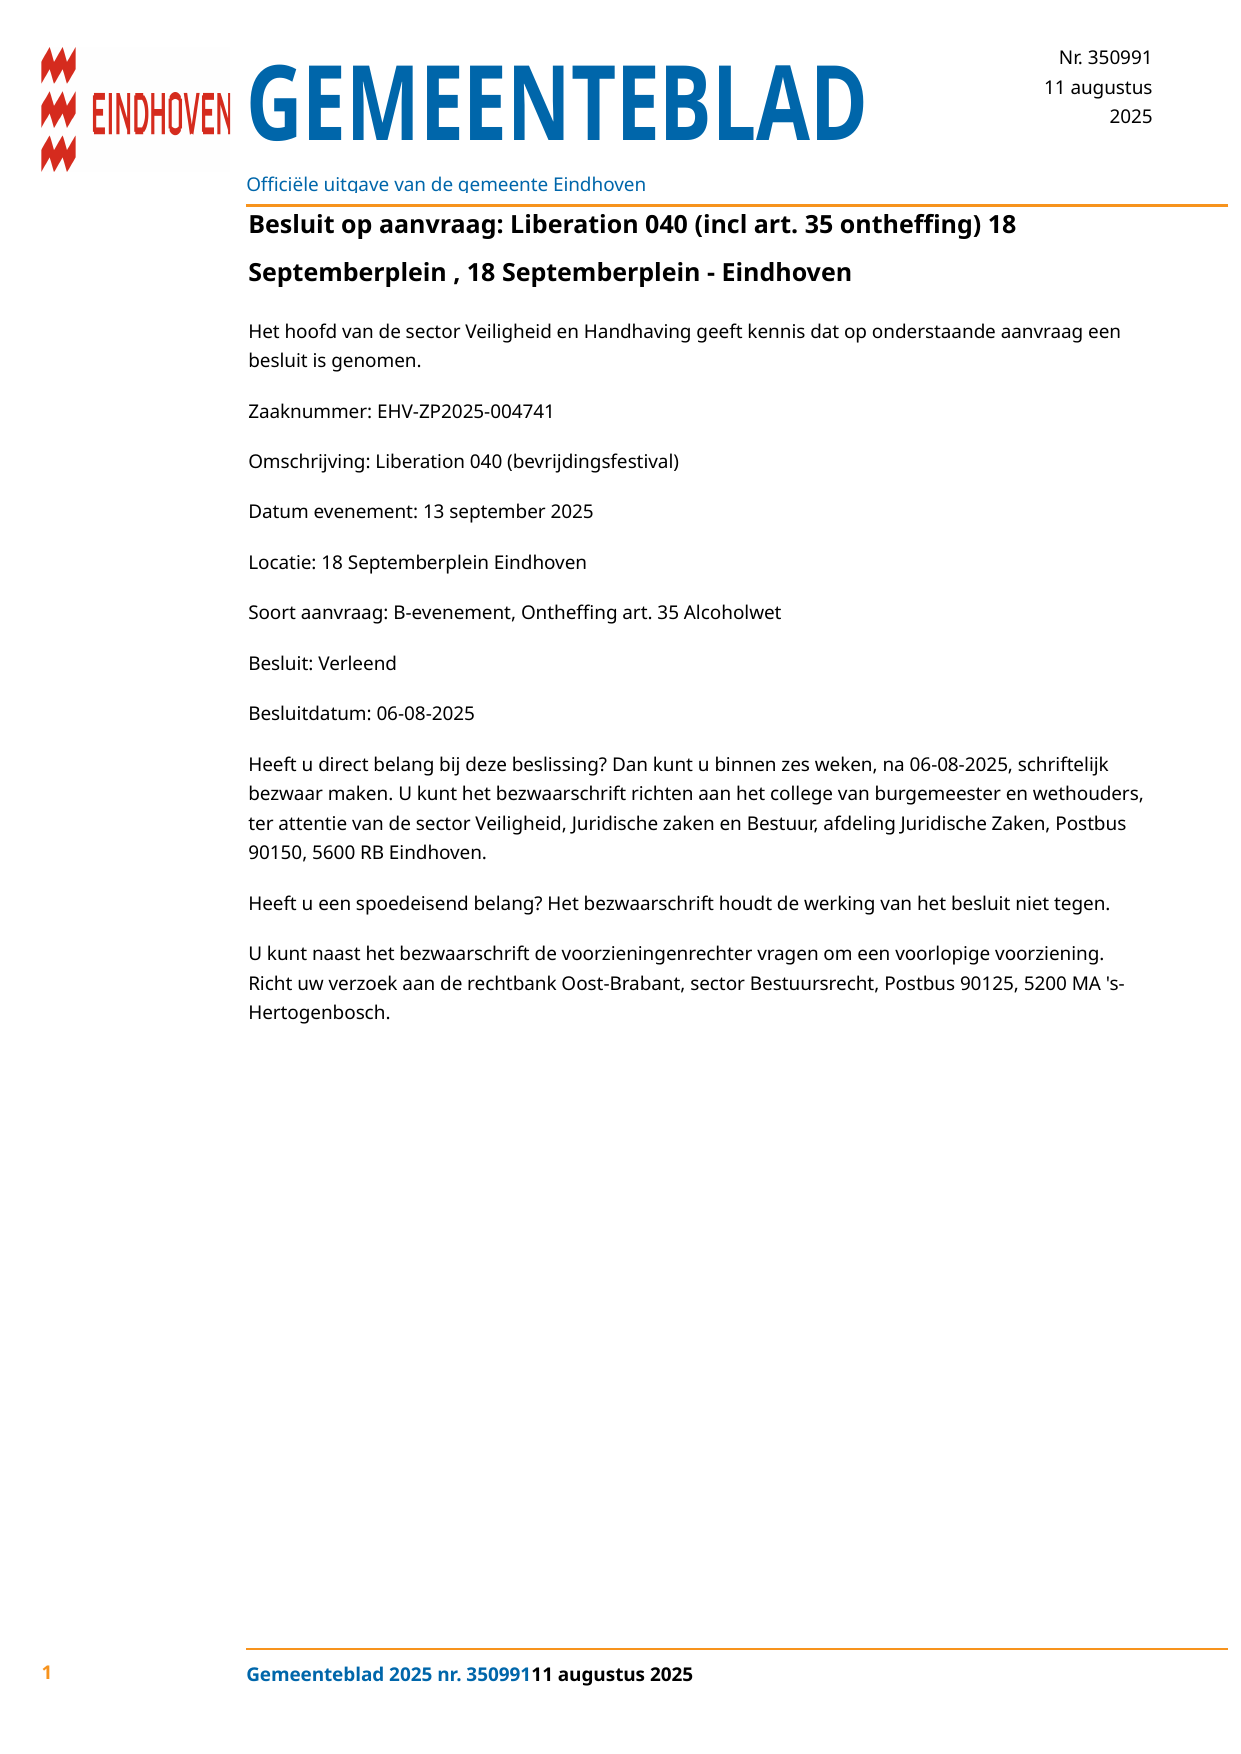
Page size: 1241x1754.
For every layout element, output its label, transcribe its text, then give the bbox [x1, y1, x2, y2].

text Soort aanvraag: B-evenement, Ontheffing art. 35 Alcoholwet [248, 599, 1152, 625]
text U kunt naast het bezwaarschrift de voorzieningenrechter vragen om een voorlopige voorziening. Richt uw verzoek aan de rechtbank Oost-Brabant, sector Bestuursrecht, Postbus 90125, 5200 MA 's-Hertogenbosch. [248, 940, 1152, 1025]
text Besluitdatum: 06-08-2025 [248, 700, 1152, 726]
text Omschrijving: Liberation 040 (bevrijdingsfestival) [248, 448, 1152, 474]
picture [41, 47, 231, 172]
text Zaaknummer: EHV-ZP2025-004741 [248, 398, 1152, 424]
text Locatie: 18 Septemberplein Eindhoven [248, 549, 1152, 575]
text Besluit op aanvraag: Liberation 040 (incl art. 35 ontheffing) 18 Septemberplein , 18 Septemberplein - Eindhoven [248, 207, 1152, 288]
text Datum evenement: 13 september 2025 [248, 499, 1152, 524]
text Besluit: Verleend [248, 650, 1152, 676]
text Heeft u een spoedeisend belang? Het bezwaarschrift houdt de werking van het besluit niet tegen. [248, 890, 1152, 916]
text Het hoofd van de sector Veiligheid en Handhaving geeft kennis dat op onderstaande aanvraag een besluit is genomen. [248, 318, 1152, 373]
text Heeft u direct belang bij deze beslissing? Dan kunt u binnen zes weken, na 06-08-2025, schriftelijk bezwaar maken. U kunt het bezwaarschrift richten aan het college van burgemeester en wethouders, ter attentie van de sector Veiligheid, Juridische zaken en Bestuur, afdeling Juridische Zaken, Postbus 90150, 5600 RB Eindhoven. [248, 751, 1152, 865]
